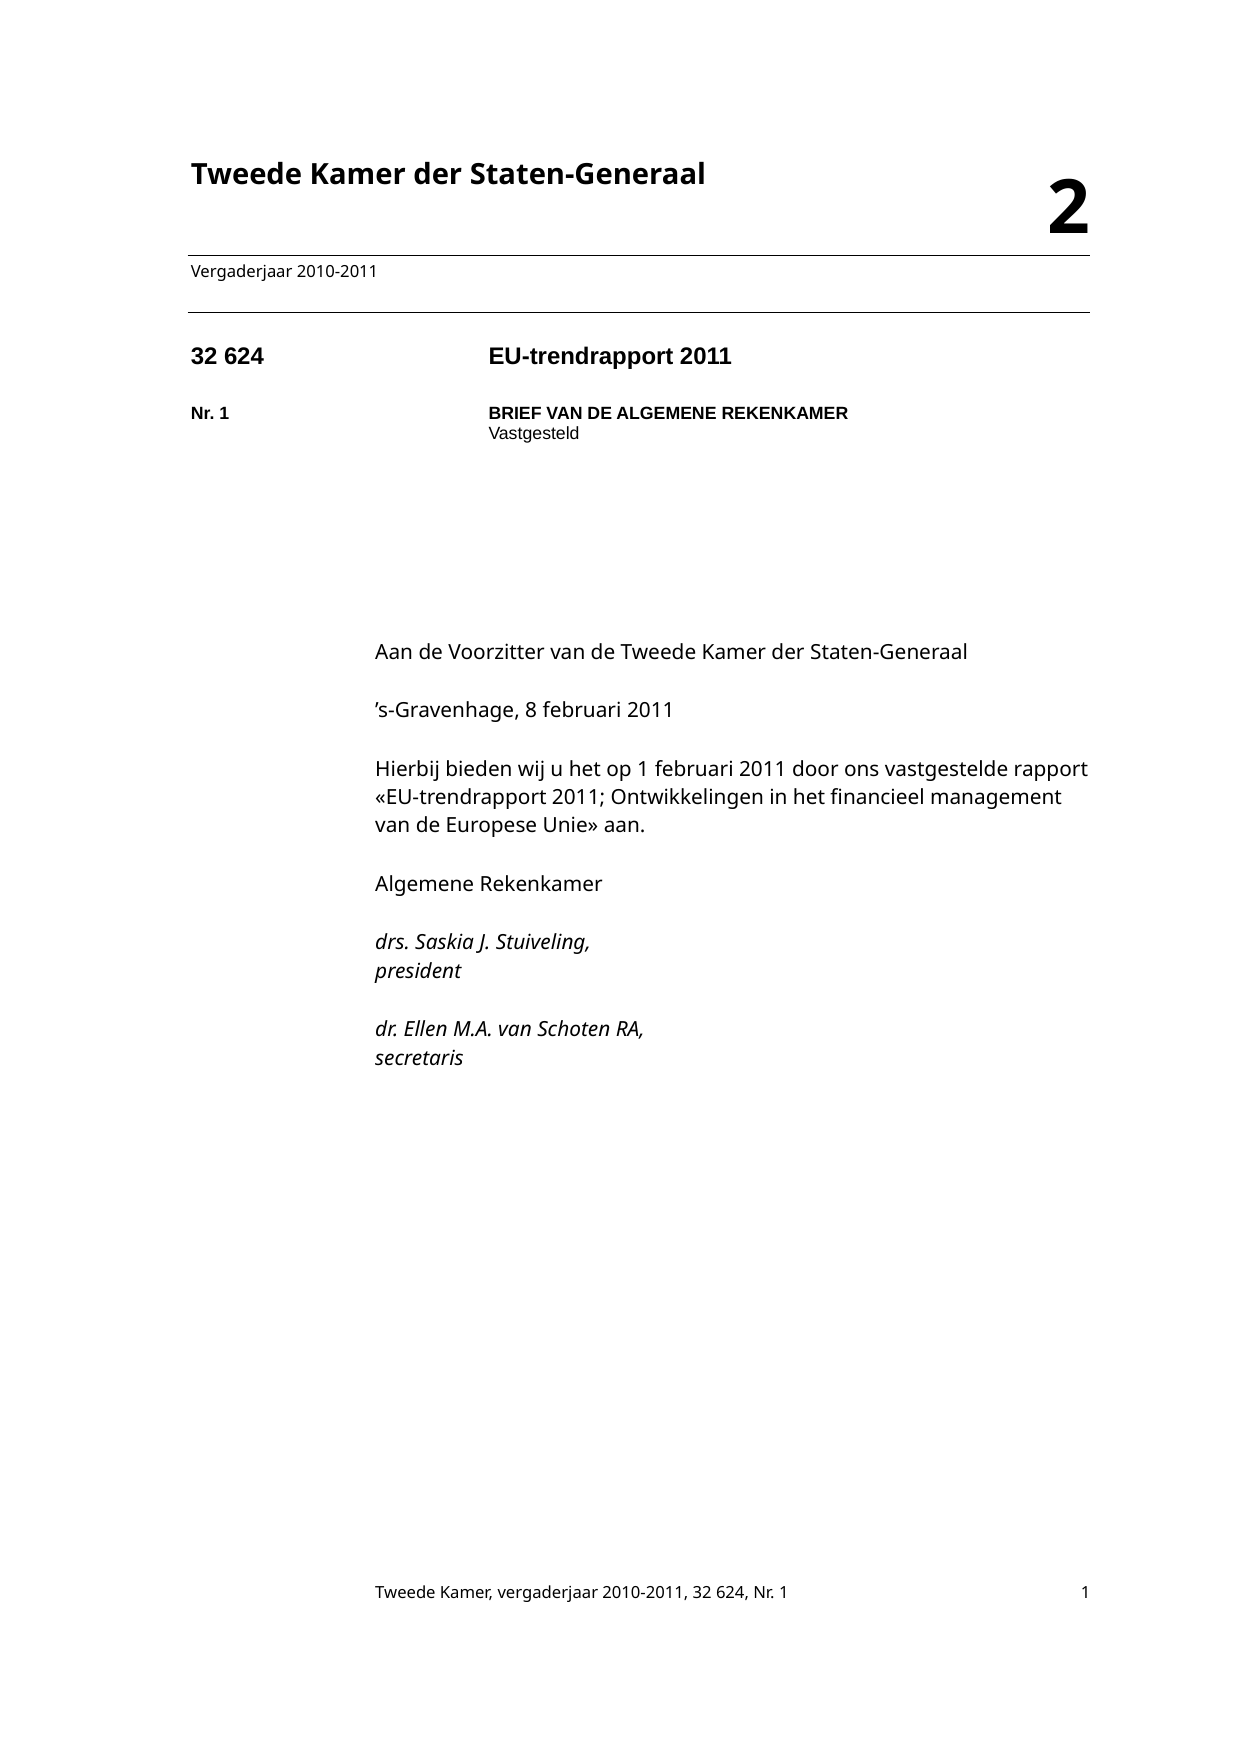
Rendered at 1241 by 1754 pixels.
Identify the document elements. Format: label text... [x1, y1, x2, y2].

table_cell [188, 313, 485, 339]
text president [375, 956, 1090, 984]
text drs. Saskia J. Stuiveling, [375, 927, 1090, 956]
table_cell [485, 313, 1090, 339]
table_cell 32 624 [188, 339, 485, 399]
text ’s-Gravenhage, 8 februari 2011 [375, 695, 1090, 724]
table_cell Nr. 1 [188, 399, 485, 518]
table_cell EU-trendrapport 2011 [485, 339, 1090, 399]
text Algemene Rekenkamer [375, 869, 1090, 897]
table_cell [485, 256, 1090, 312]
table_cell BRIEF VAN DE ALGEMENE REKENKAMER Vastgesteld [485, 399, 1090, 518]
table_header 2 [910, 150, 1090, 255]
table_header Tweede Kamer der Staten-Generaal [188, 150, 909, 255]
text Aan de Voorzitter van de Tweede Kamer der Staten-Generaal [375, 637, 1090, 665]
table_cell Vergaderjaar 2010-2011 [188, 256, 485, 312]
text secretaris [375, 1043, 1090, 1071]
text dr. Ellen M.A. van Schoten RA, [375, 1014, 1090, 1043]
text Hierbij bieden wij u het op 1 februari 2011 door ons vastgestelde rapport «EU-trendrapport 2011; Ontwikkelingen in het financieel management van de Europese Unie» aan. [375, 754, 1090, 839]
